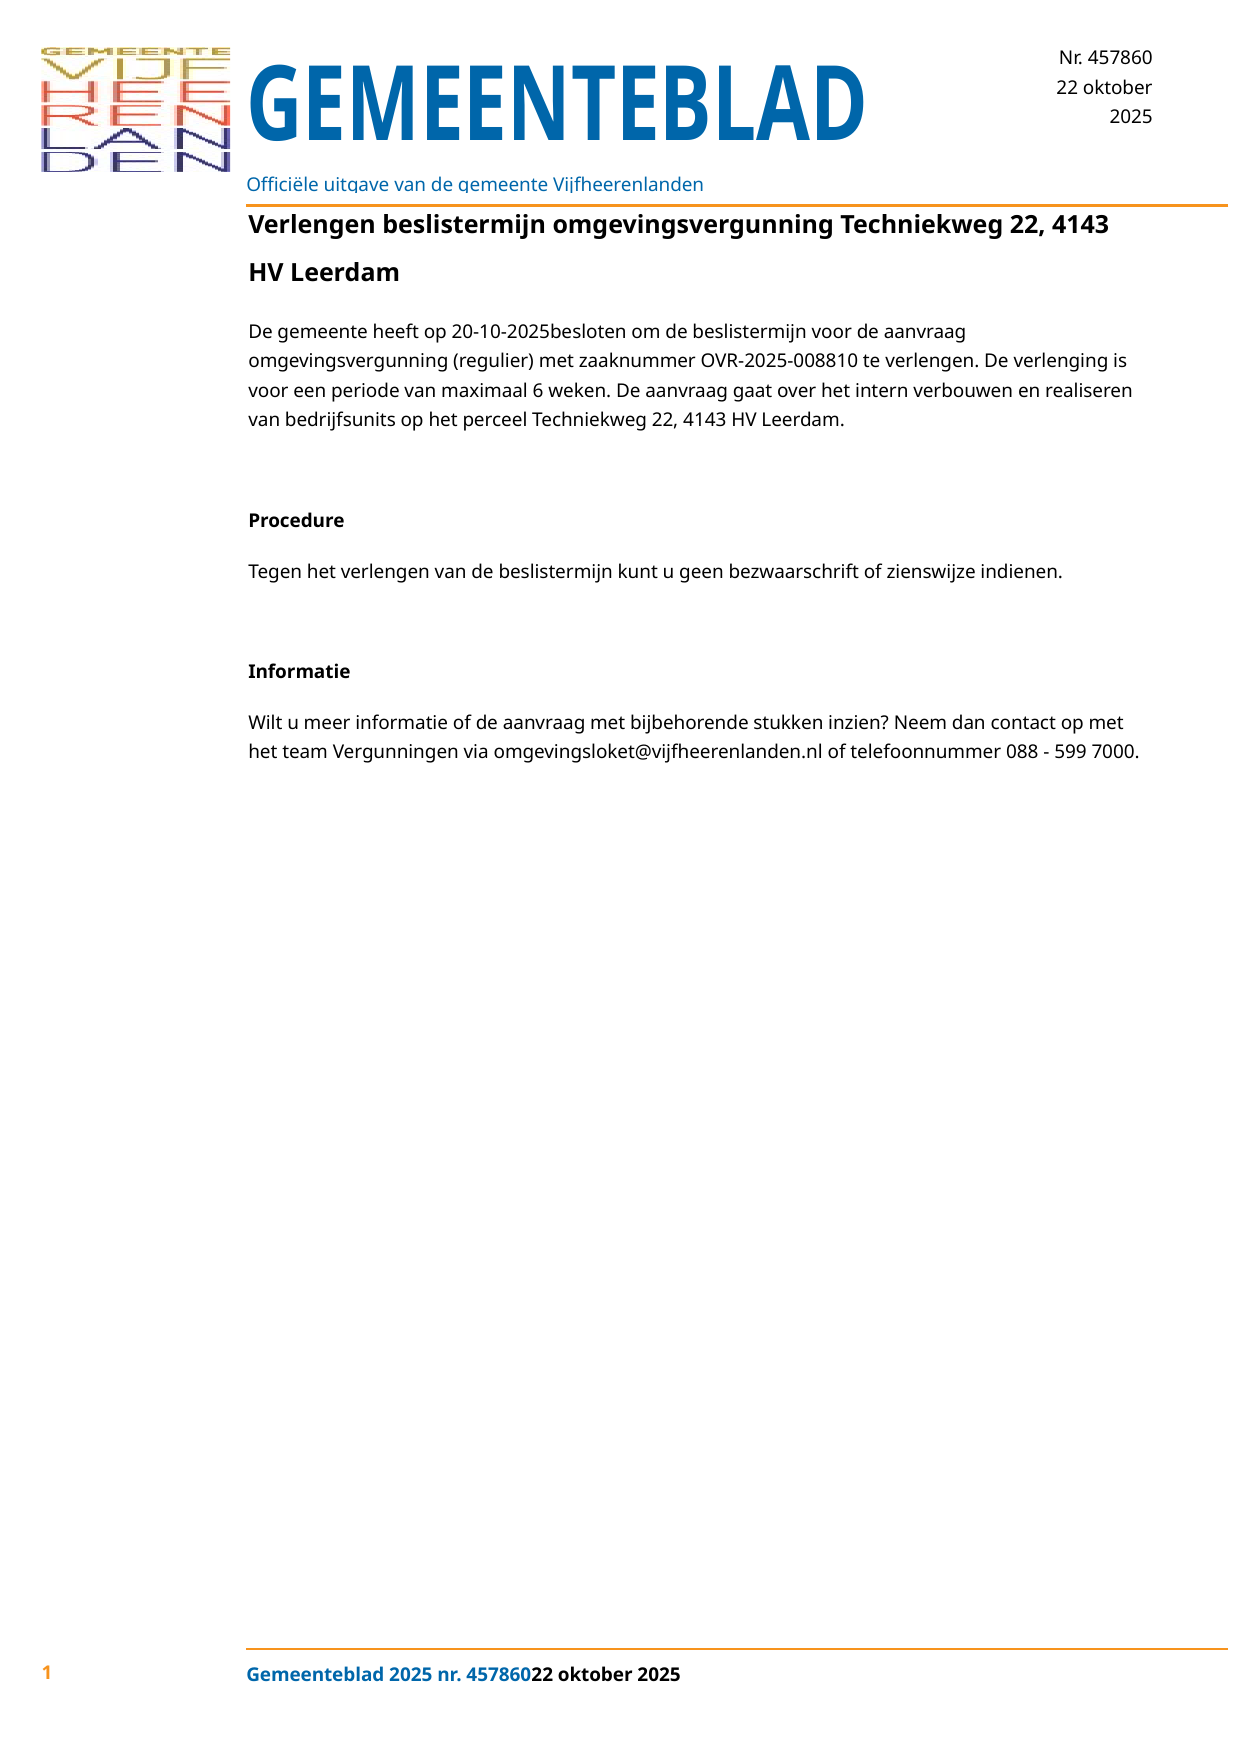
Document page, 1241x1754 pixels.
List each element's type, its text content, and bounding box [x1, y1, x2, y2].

text Procedure [248, 507, 1152, 533]
text Informatie [248, 659, 1152, 684]
text De gemeente heeft op 20-10-2025besloten om de beslistermijn voor de aanvraag omgevingsvergunning (regulier) met zaaknummer OVR-2025-008810 te verlengen. De verlenging is voor een periode van maximaal 6 weken. De aanvraag gaat over het intern verbouwen en realiseren van bedrijfsunits op het perceel Techniekweg 22, 4143 HV Leerdam. [248, 318, 1152, 432]
picture [41, 47, 231, 172]
text Wilt u meer informatie of de aanvraag met bijbehorende stukken inzien? Neem dan contact op met het team Vergunningen via omgevingsloket@vijfheerenlanden.nl of telefoonnummer 088 - 599 7000. [248, 709, 1152, 764]
text Tegen het verlengen van de beslistermijn kunt u geen bezwaarschrift of zienswijze indienen. [248, 558, 1152, 584]
text Verlengen beslistermijn omgevingsvergunning Techniekweg 22, 4143 HV Leerdam [248, 207, 1152, 288]
